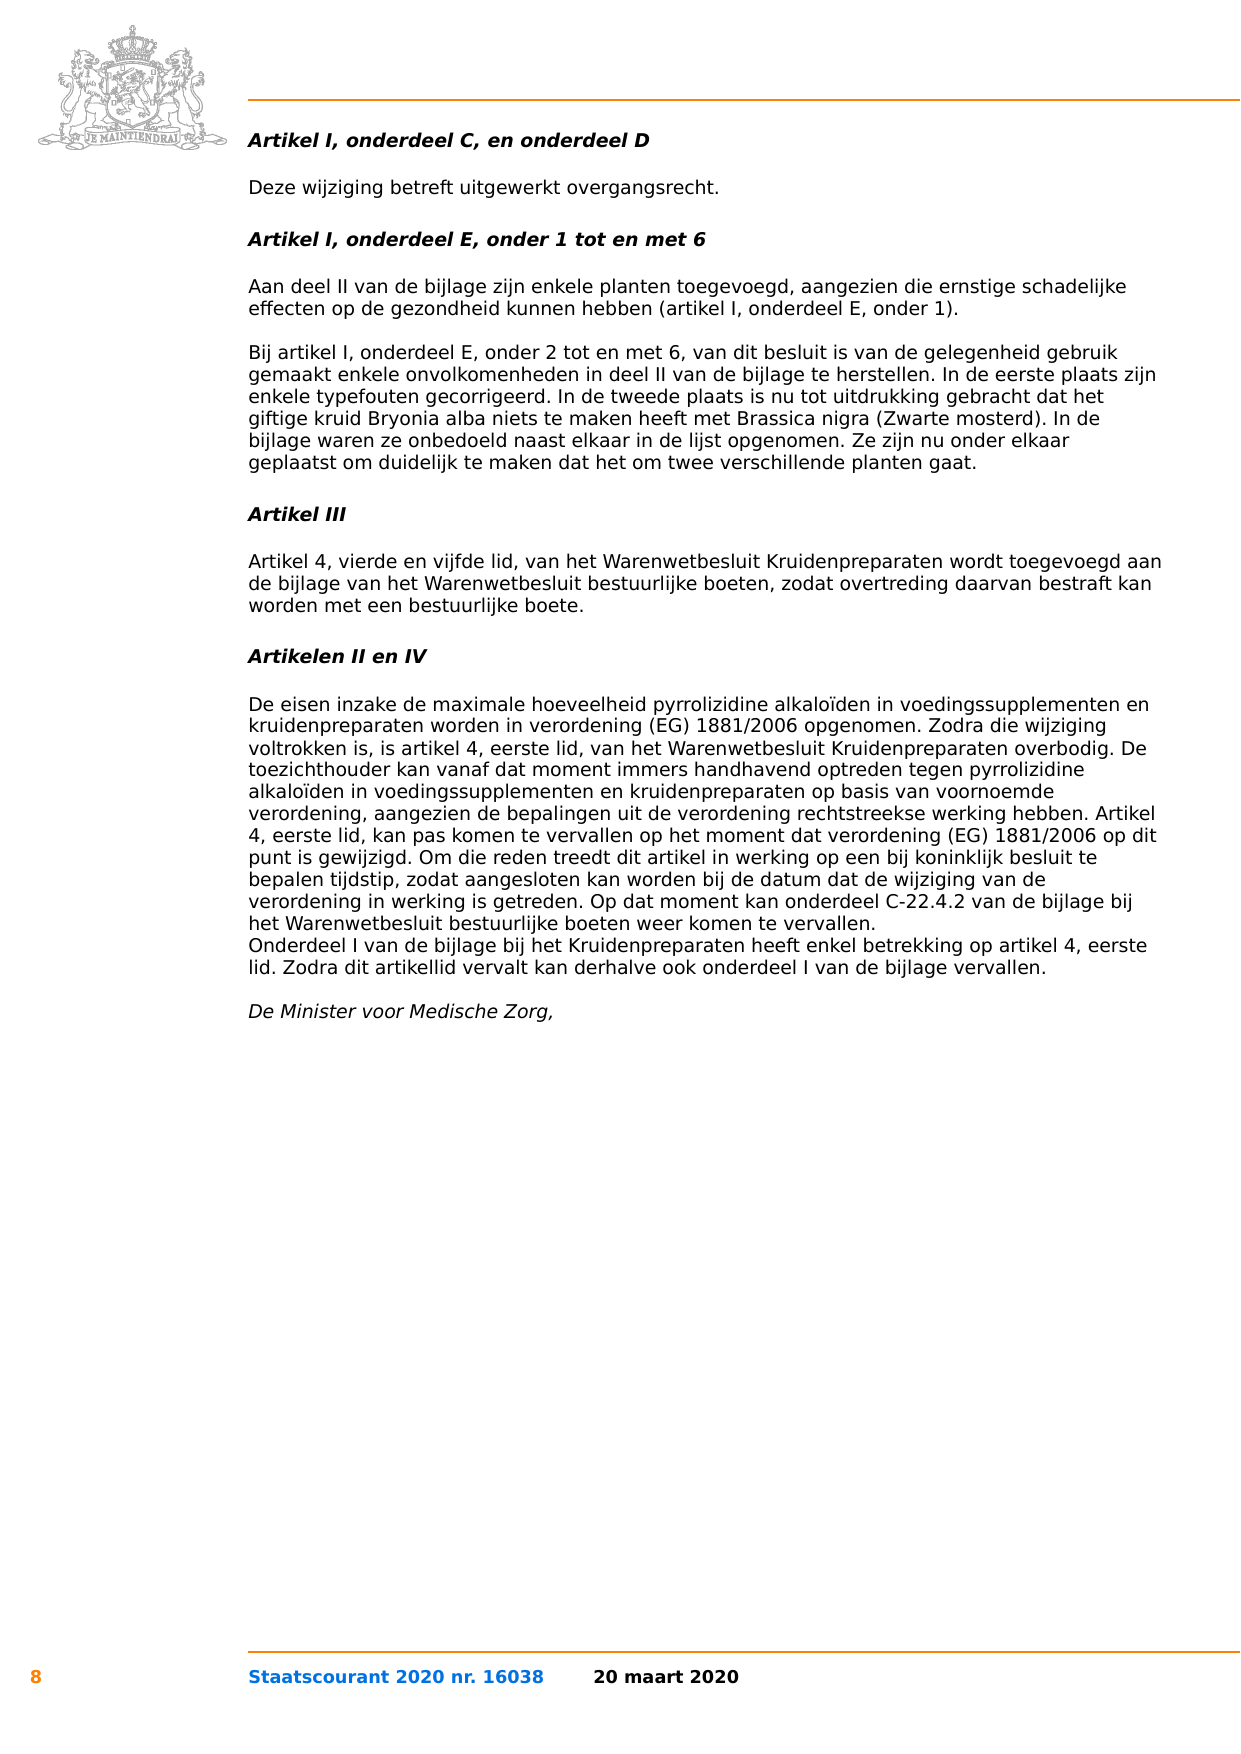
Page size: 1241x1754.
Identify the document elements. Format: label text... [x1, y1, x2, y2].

picture [38, 25, 227, 150]
subtitle Artikel I, onderdeel C, en onderdeel D [248, 130, 1163, 152]
text Bij artikel I, onderdeel E, onder 2 tot en met 6, van dit besluit is van de gelegenheid gebruik gemaakt enkele onvolkomenheden in deel II van de bijlage te herstellen. In de eerste plaats zijn enkele typefouten gecorrigeerd. In de tweede plaats is nu tot uitdrukking gebracht dat het giftige kruid Bryonia alba niets te maken heeft met Brassica nigra (Zwarte mosterd). In de bijlage waren ze onbedoeld naast elkaar in de lijst opgenomen. Ze zijn nu onder elkaar geplaatst om duidelijk te maken dat het om twee verschillende planten gaat. [248, 342, 1163, 473]
text Onderdeel I van de bijlage bij het Kruidenpreparaten heeft enkel betrekking op artikel 4, eerste lid. Zodra dit artikellid vervalt kan derhalve ook onderdeel I van de bijlage vervallen. [248, 935, 1163, 979]
text Deze wijziging betreft uitgewerkt overgangsrecht. [248, 177, 1163, 199]
subtitle Artikelen II en IV [248, 646, 1163, 668]
text Artikel 4, vierde en vijfde lid, van het Warenwetbesluit Kruidenpreparaten wordt toegevoegd aan de bijlage van het Warenwetbesluit bestuurlijke boeten, zodat overtreding daarvan bestraft kan worden met een bestuurlijke boete. [248, 551, 1163, 616]
subtitle Artikel III [248, 503, 1163, 526]
text De eisen inzake de maximale hoeveelheid pyrrolizidine alkaloïden in voedingssupplementen en kruidenpreparaten worden in verordening (EG) 1881/2006 opgenomen. Zodra die wijziging voltrokken is, is artikel 4, eerste lid, van het Warenwetbesluit Kruidenpreparaten overbodig. De toezichthouder kan vanaf dat moment immers handhavend optreden tegen pyrrolizidine alkaloïden in voedingssupplementen en kruidenpreparaten op basis van voornoemde verordening, aangezien de bepalingen uit de verordening rechtstreekse werking hebben. Artikel 4, eerste lid, kan pas komen te vervallen op het moment dat verordening (EG) 1881/2006 op dit punt is gewijzigd. Om die reden treedt dit artikel in werking op een bij koninklijk besluit te bepalen tijdstip, zodat aangesloten kan worden bij de datum dat de wijziging van de verordening in werking is getreden. Op dat moment kan onderdeel C-22.4.2 van de bijlage bij het Warenwetbesluit bestuurlijke boeten weer komen te vervallen. [248, 693, 1163, 935]
text Aan deel II van de bijlage zijn enkele planten toegevoegd, aangezien die ernstige schadelijke effecten op de gezondheid kunnen hebben (artikel I, onderdeel E, onder 1). [248, 276, 1163, 320]
text De Minister voor Medische Zorg, [248, 1001, 1163, 1023]
subtitle Artikel I, onderdeel E, onder 1 tot en met 6 [248, 229, 1163, 251]
